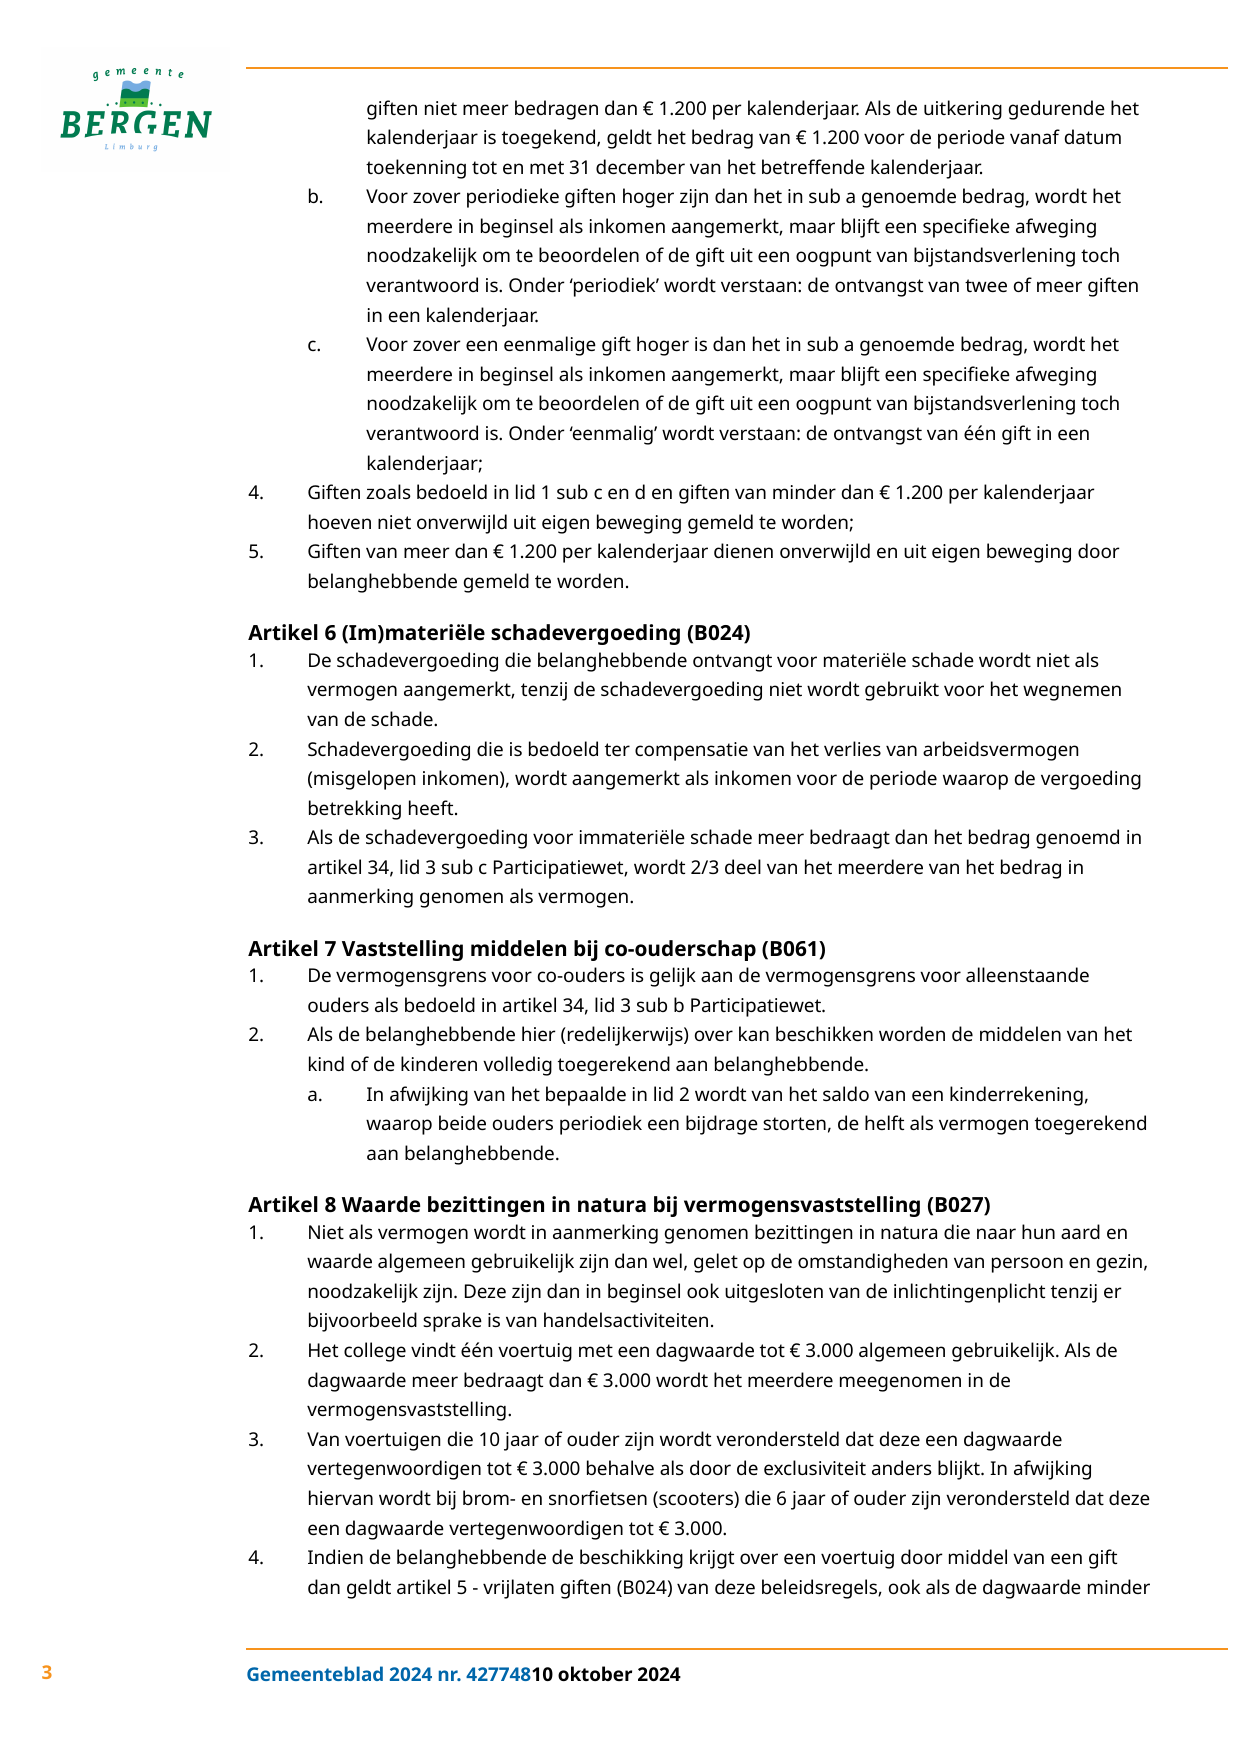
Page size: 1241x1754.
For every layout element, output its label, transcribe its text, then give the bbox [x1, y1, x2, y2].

list De schadevergoeding die belanghebbende ontvangt voor materiële schade wordt niet als vermogen aangemerkt, tenzij de schadevergoeding niet wordt gebruikt voor het wegnemen van de schade. [248, 647, 1152, 732]
text Artikel 8 Waarde bezittingen in natura bij vermogensvaststelling (B027) [248, 1190, 1152, 1219]
list Als de belanghebbende hier (redelijkerwijs) over kan beschikken worden de middelen van het kind of de kinderen volledig toegerekend aan belanghebbende. [248, 1022, 1152, 1077]
list Als de schadevergoeding voor immateriële schade meer bedraagt dan het bedrag genoemd in artikel 34, lid 3 sub c Participatiewet, wordt 2/3 deel van het meerdere van het bedrag in aanmerking genomen als vermogen. [248, 824, 1152, 909]
list Het college vindt één voertuig met een dagwaarde tot € 3.000 algemeen gebruikelijk. Als de dagwaarde meer bedraagt dan € 3.000 wordt het meerdere meegenomen in de vermogensvaststelling. [248, 1337, 1152, 1422]
list Voor zover een eenmalige gift hoger is dan het in sub a genoemde bedrag, wordt het meerdere in beginsel als inkomen aangemerkt, maar blijft een specifieke afweging noodzakelijk om te beoordelen of de gift uit een oogpunt van bijstandsverlening toch verantwoord is. Onder ‘eenmalig’ wordt verstaan: de ontvangst van één gift in een kalenderjaar; [307, 331, 1152, 476]
list Voor zover periodieke giften hoger zijn dan het in sub a genoemde bedrag, wordt het meerdere in beginsel als inkomen aangemerkt, maar blijft een specifieke afweging noodzakelijk om te beoordelen of de gift uit een oogpunt van bijstandsverlening toch verantwoord is. Onder ‘periodiek’ wordt verstaan: de ontvangst van twee of meer giften in een kalenderjaar. [307, 183, 1152, 328]
list In afwijking van het bepaalde in lid 2 wordt van het saldo van een kinderrekening, waarop beide ouders periodiek een bijdrage storten, de helft als vermogen toegerekend aan belanghebbende. [307, 1081, 1152, 1166]
list Indien de belanghebbende de beschikking krijgt over een voertuig door middel van een gift dan geldt artikel 5 - vrijlaten giften (B024) van deze beleidsregels, ook als de dagwaarde minder [248, 1544, 1152, 1599]
list giften niet meer bedragen dan € 1.200 per kalenderjaar. Als de uitkering gedurende het kalenderjaar is toegekend, geldt het bedrag van € 1.200 voor de periode vanaf datum toekenning tot en met 31 december van het betreffende kalenderjaar. [307, 95, 1152, 180]
text Artikel 7 Vaststelling middelen bij co-ouderschap (B061) [248, 934, 1152, 962]
list Niet als vermogen wordt in aanmerking genomen bezittingen in natura die naar hun aard en waarde algemeen gebruikelijk zijn dan wel, gelet op de omstandigheden van persoon en gezin, noodzakelijk zijn. Deze zijn dan in beginsel ook uitgesloten van de inlichtingenplicht tenzij er bijvoorbeeld sprake is van handelsactiviteiten. [248, 1219, 1152, 1333]
list Giften van meer dan € 1.200 per kalenderjaar dienen onverwijld en uit eigen beweging door belanghebbende gemeld te worden. [248, 538, 1152, 594]
list Giften zoals bedoeld in lid 1 sub c en d en giften van minder dan € 1.200 per kalenderjaar hoeven niet onverwijld uit eigen beweging gemeld te worden; [248, 479, 1152, 535]
list De vermogensgrens voor co-ouders is gelijk aan de vermogensgrens voor alleenstaande ouders als bedoeld in artikel 34, lid 3 sub b Participatiewet. [248, 962, 1152, 1018]
text Artikel 6 (Im)materiële schadevergoeding (B024) [248, 618, 1152, 647]
list Schadevergoeding die is bedoeld ter compensatie van het verlies van arbeidsvermogen (misgelopen inkomen), wordt aangemerkt als inkomen voor de periode waarop de vergoeding betrekking heeft. [248, 736, 1152, 821]
picture [41, 47, 231, 172]
list Van voertuigen die 10 jaar of ouder zijn wordt verondersteld dat deze een dagwaarde vertegenwoordigen tot € 3.000 behalve als door de exclusiviteit anders blijkt. In afwijking hiervan wordt bij brom- en snorfietsen (scooters) die 6 jaar of ouder zijn verondersteld dat deze een dagwaarde vertegenwoordigen tot € 3.000. [248, 1426, 1152, 1540]
